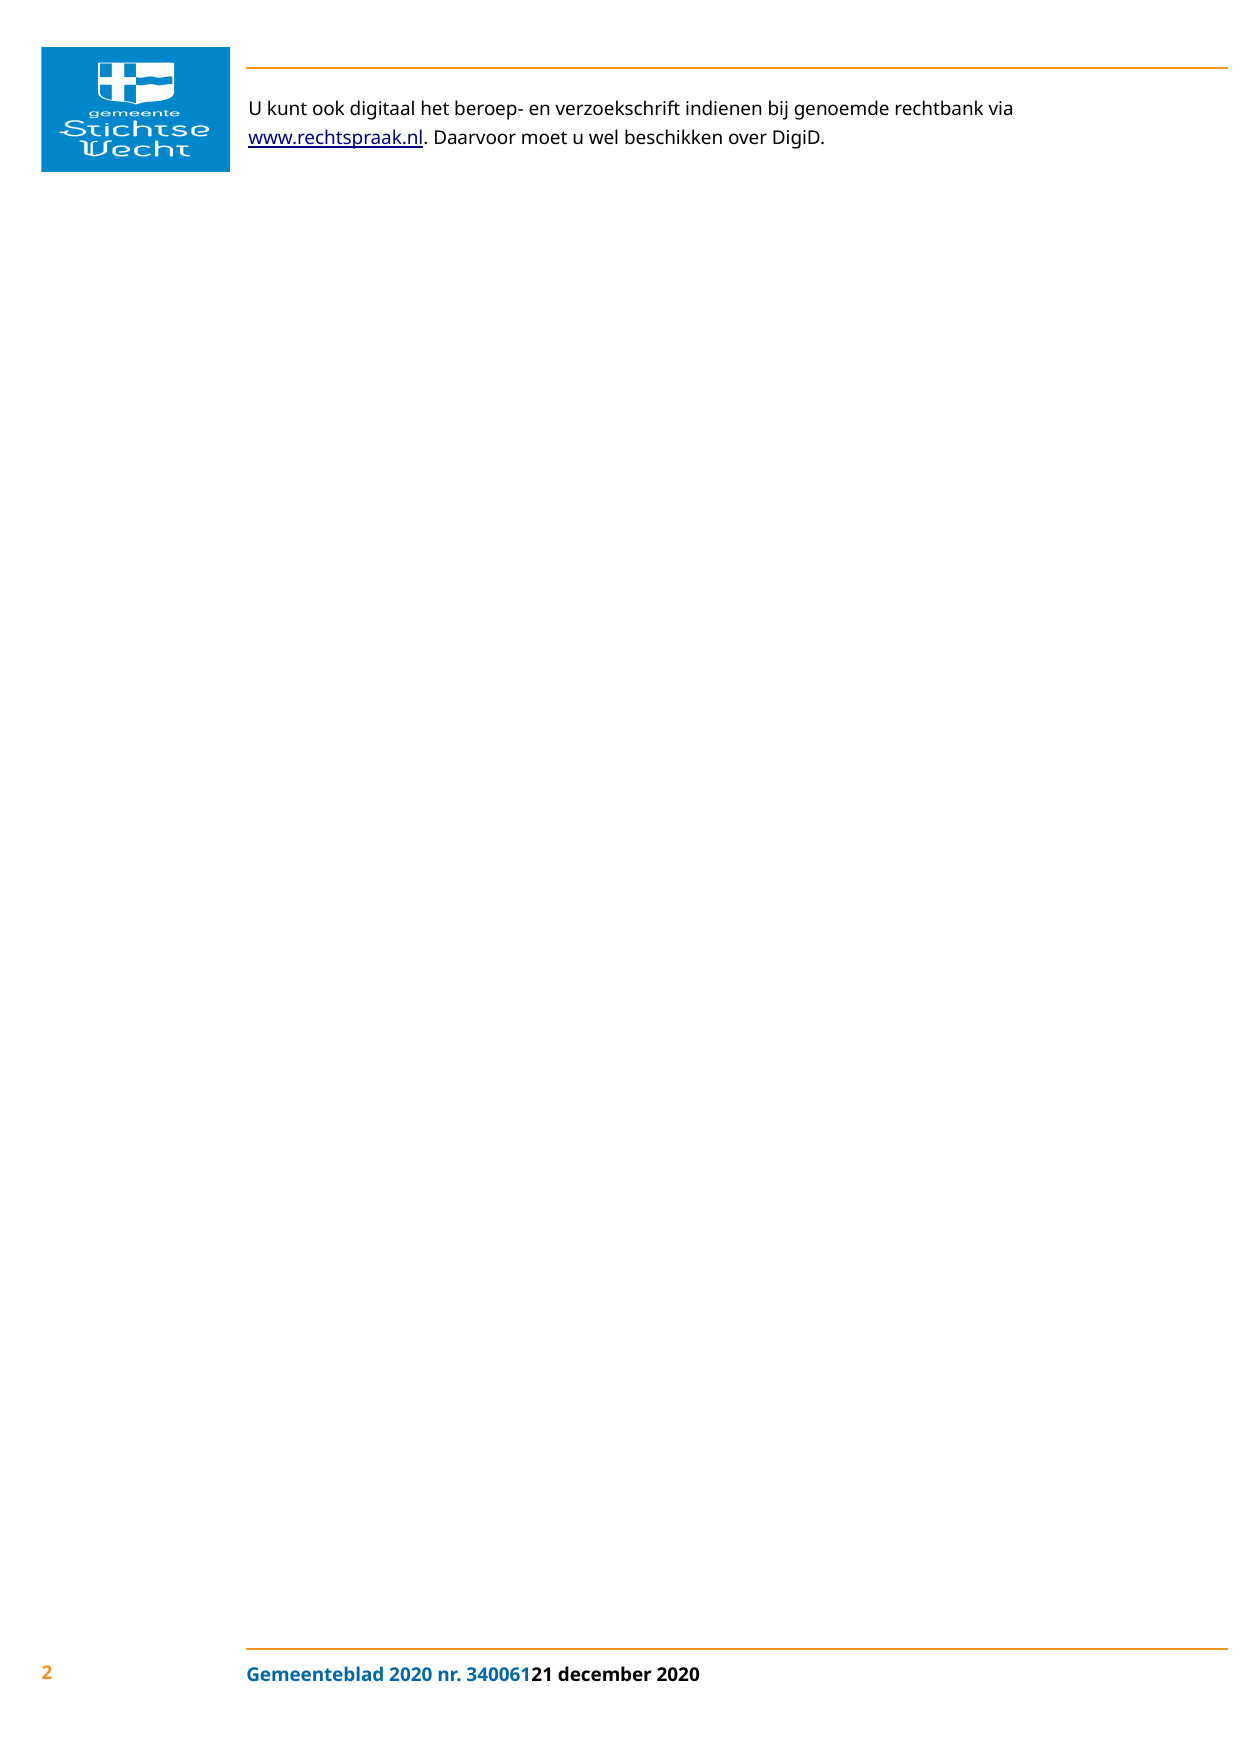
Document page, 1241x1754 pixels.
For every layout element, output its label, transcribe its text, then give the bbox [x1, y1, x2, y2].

picture [99, 63, 135, 101]
text U kunt ook digitaal het beroep- en verzoekschrift indienen bij genoemde rechtbank via www.rechtspraak.nl. Daarvoor moet u wel beschikken over DigiD. [248, 95, 1152, 150]
picture [137, 63, 174, 103]
